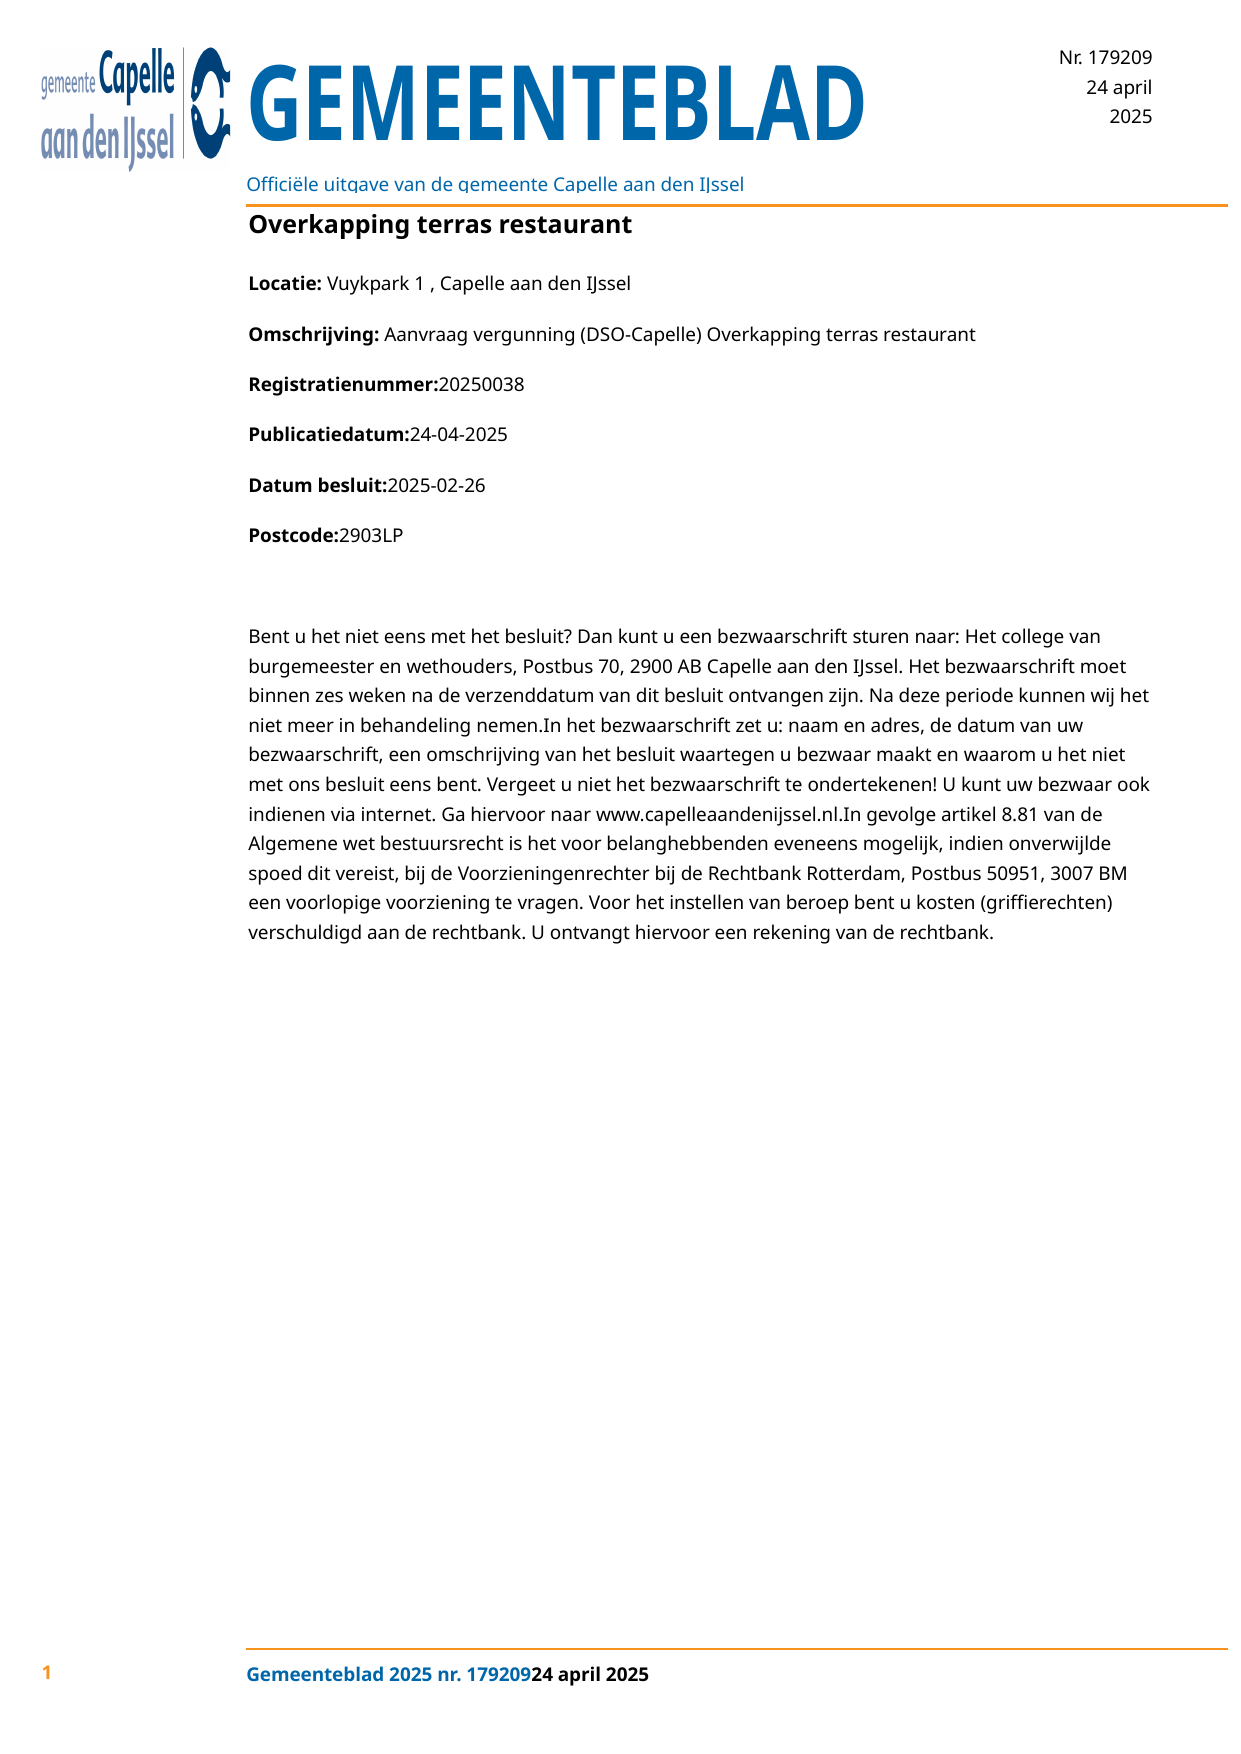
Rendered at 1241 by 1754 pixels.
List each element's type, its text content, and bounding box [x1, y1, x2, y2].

text Registratienummer:20250038 [248, 371, 1152, 397]
text Publicatiedatum:24-04-2025 [248, 422, 1152, 447]
text Postcode:2903LP [248, 522, 1152, 548]
text Omschrijving: Aanvraag vergunning (DSO-Capelle) Overkapping terras restaurant [248, 321, 1152, 346]
text Datum besluit:2025-02-26 [248, 472, 1152, 498]
picture [41, 47, 231, 172]
text Locatie: Vuykpark 1 , Capelle aan den IJssel [248, 270, 1152, 296]
text Bent u het niet eens met het besluit? Dan kunt u een bezwaarschrift sturen naar: Het college van burgemeester en wethouders, Postbus 70, 2900 AB Capelle aan den IJssel. Het bezwaarschrift moet binnen zes weken na de verzenddatum van dit besluit ontvangen zijn. Na deze periode kunnen wij het niet meer in behandeling nemen.In het bezwaarschrift zet u: naam en adres, de datum van uw bezwaarschrift, een omschrijving van het besluit waartegen u bezwaar maakt en waarom u het niet met ons besluit eens bent. Vergeet u niet het bezwaarschrift te ondertekenen! U kunt uw bezwaar ook indienen via internet. Ga hiervoor naar www.capelleaandenijssel.nl.In gevolge artikel 8.81 van de Algemene wet bestuursrecht is het voor belanghebbenden eveneens mogelijk, indien onverwijlde spoed dit vereist, bij de Voorzieningenrechter bij de Rechtbank Rotterdam, Postbus 50951, 3007 BM een voorlopige voorziening te vragen. Voor het instellen van beroep bent u kosten (griffierechten) verschuldigd aan de rechtbank. U ontvangt hiervoor een rekening van de rechtbank. [248, 623, 1152, 945]
text Overkapping terras restaurant [248, 207, 1152, 241]
